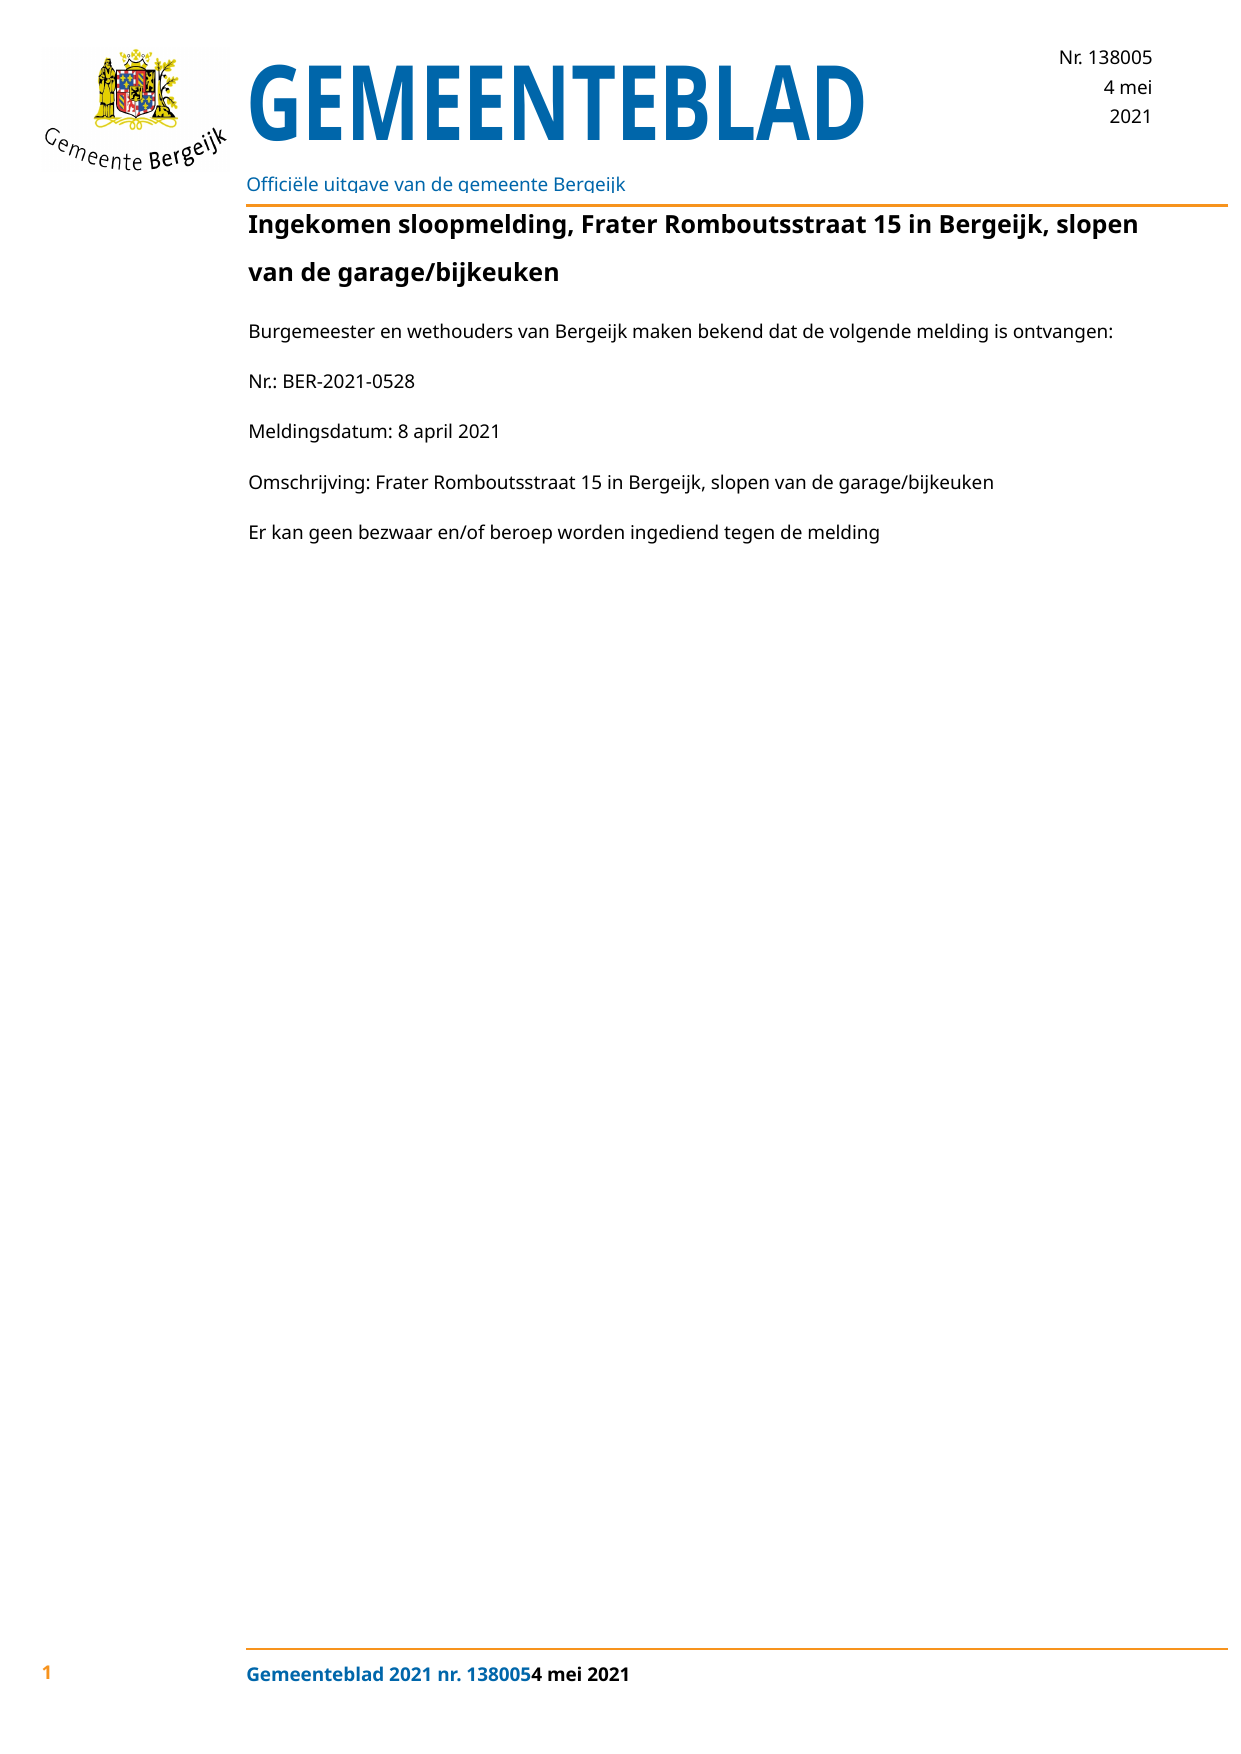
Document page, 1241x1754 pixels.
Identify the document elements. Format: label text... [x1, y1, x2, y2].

text Nr.: BER-2021-0528 [248, 368, 1152, 394]
text Er kan geen bezwaar en/of beroep worden ingediend tegen de melding [248, 519, 1152, 545]
text Meldingsdatum: 8 april 2021 [248, 419, 1152, 444]
text Ingekomen sloopmelding, Frater Romboutsstraat 15 in Bergeijk, slopen van de garage/bijkeuken [248, 207, 1152, 288]
text Omschrijving: Frater Romboutsstraat 15 in Bergeijk, slopen van de garage/bijkeuken [248, 469, 1152, 495]
picture [41, 47, 231, 172]
text Burgemeester en wethouders van Bergeijk maken bekend dat de volgende melding is ontvangen: [248, 318, 1152, 344]
